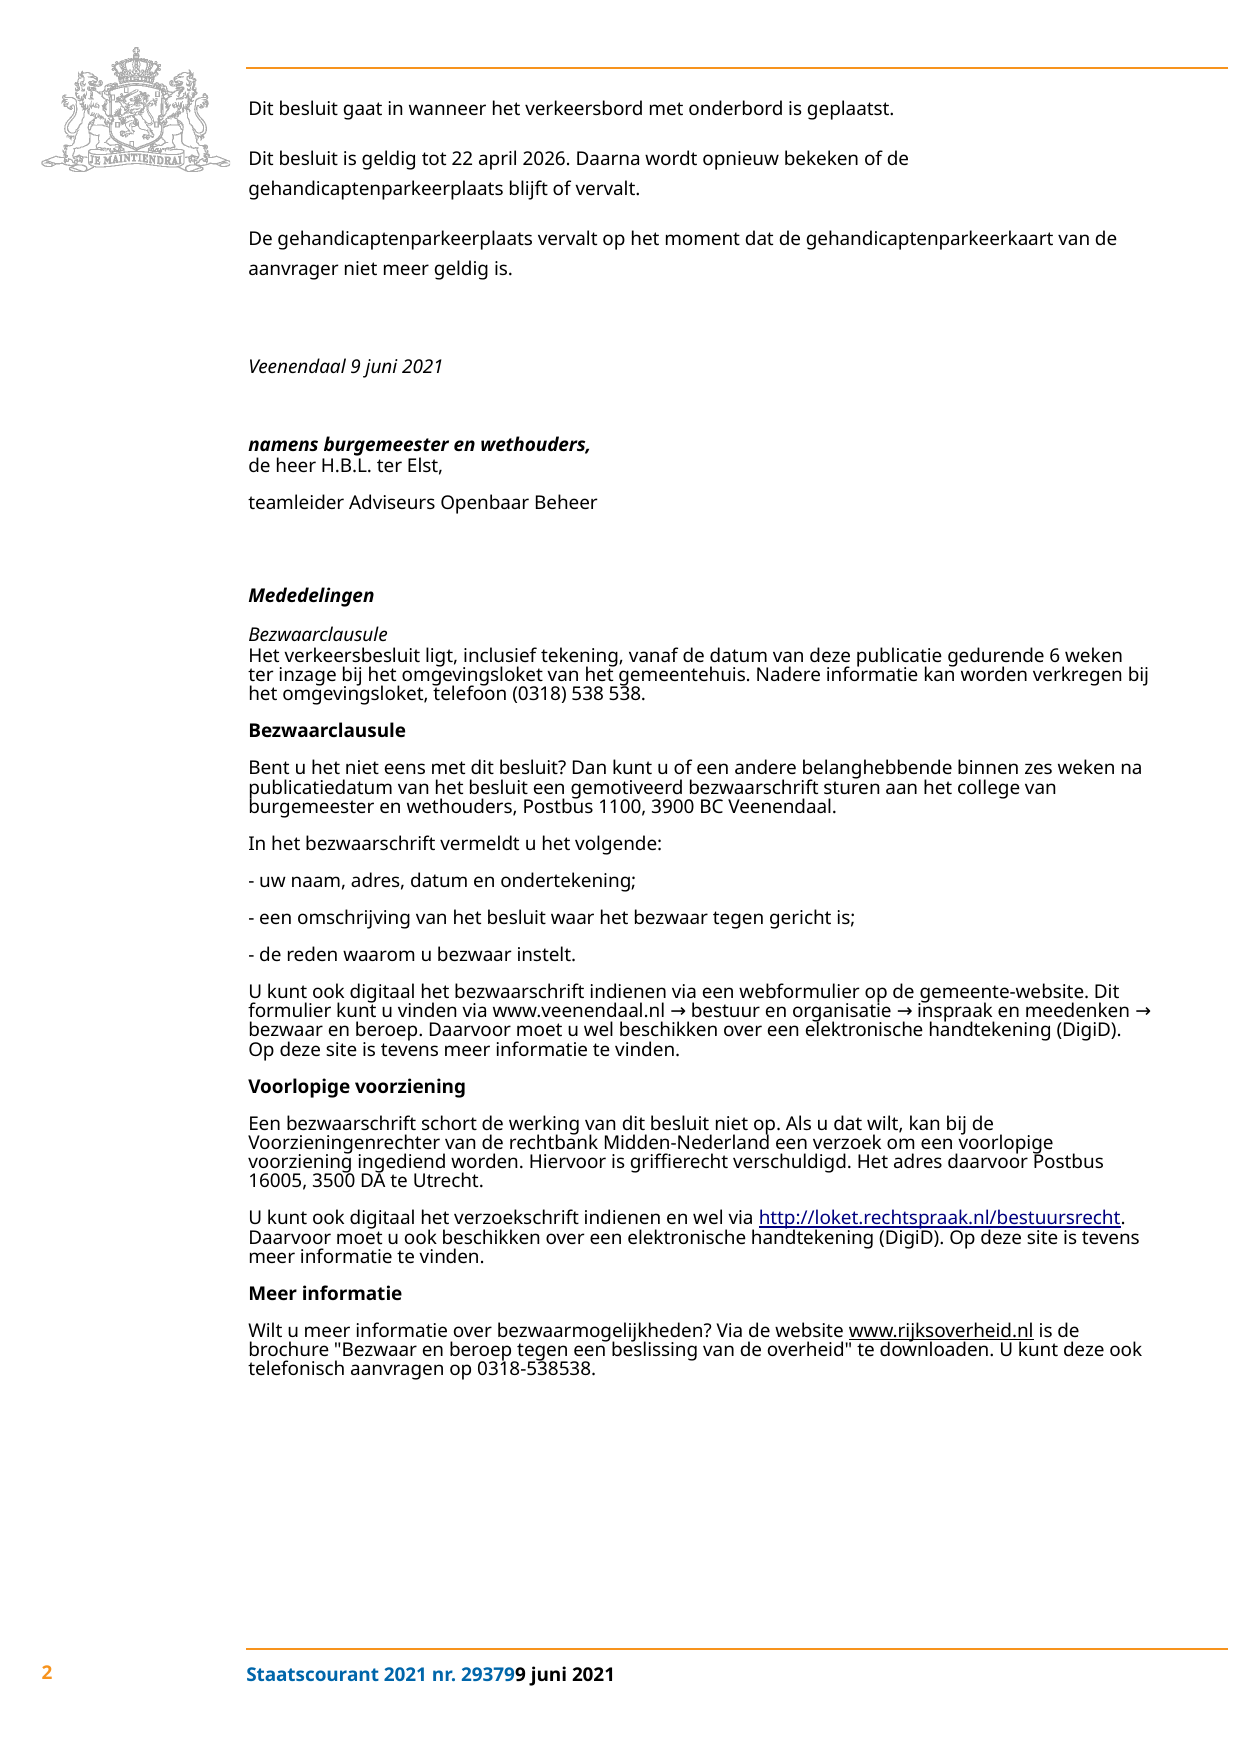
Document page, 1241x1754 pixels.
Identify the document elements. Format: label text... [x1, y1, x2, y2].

text Meer informatie [248, 1285, 1152, 1304]
text Veenendaal 9 juni 2021 [248, 353, 1152, 379]
text - uw naam, adres, datum en ondertekening; [248, 872, 1152, 891]
text Bezwaarclausule [248, 722, 1152, 742]
text namens burgemeester en wethouders, [248, 432, 1152, 457]
text Dit besluit is geldig tot 22 april 2026. Daarna wordt opnieuw bekeken of de gehandicaptenparkeerplaats blijft of vervalt. [248, 145, 1152, 201]
text Het verkeersbesluit ligt, inclusief tekening, vanaf de datum van deze publicatie gedurende 6 weken ter inzage bij het omgevingsloket van het gemeentehuis. Nadere informatie kan worden verkregen bij het omgevingsloket, telefoon (0318) 538 538. [248, 647, 1152, 705]
text Dit besluit gaat in wanneer het verkeersbord met onderbord is geplaatst. [248, 95, 1152, 121]
text Voorlopige voorziening [248, 1078, 1152, 1097]
text U kunt ook digitaal het bezwaarschrift indienen via een webformulier op de gemeente-website. Dit formulier kunt u vinden via www.veenendaal.nl → bestuur en organisatie → inspraak en meedenken → bezwaar en beroep. Daarvoor moet u wel beschikken over een elektronische handtekening (DigiD). Op deze site is tevens meer informatie te vinden. [248, 983, 1152, 1060]
text - een omschrijving van het besluit waar het bezwaar tegen gericht is; [248, 909, 1152, 928]
text De gehandicaptenparkeerplaats vervalt op het moment dat de gehandicaptenparkeerkaart van de aanvrager niet meer geldig is. [248, 225, 1152, 281]
text Bezwaarclausule [248, 621, 1152, 647]
text U kunt ook digitaal het verzoekschrift indienen en wel via http://loket.rechtspraak.nl/bestuursrecht. Daarvoor moet u ook beschikken over een elektronische handtekening (DigiD). Op deze site is tevens meer informatie te vinden. [248, 1209, 1152, 1267]
text - de reden waarom u bezwaar instelt. [248, 946, 1152, 965]
text teamleider Adviseurs Openbaar Beheer [248, 494, 1152, 514]
picture [41, 47, 231, 172]
text Bent u het niet eens met dit besluit? Dan kunt u of een andere belanghebbende binnen zes weken na publicatiedatum van het besluit een gemotiveerd bezwaarschrift sturen aan het college van burgemeester en wethouders, Postbus 1100, 3900 BC Veenendaal. [248, 759, 1152, 817]
text Wilt u meer informatie over bezwaarmogelijkheden? Via de website www.rijksoverheid.nl is de brochure "Bezwaar en beroep tegen een beslissing van de overheid" te downloaden. U kunt deze ook telefonisch aanvragen op 0318-538538. [248, 1322, 1152, 1380]
text Mededelingen [248, 582, 1152, 608]
text In het bezwaarschrift vermeldt u het volgende: [248, 835, 1152, 854]
text Een bezwaarschrift schort de werking van dit besluit niet op. Als u dat wilt, kan bij de Voorzieningenrechter van de rechtbank Midden-Nederland een verzoek om een voorlopige voorziening ingediend worden. Hiervoor is griffierecht verschuldigd. Het adres daarvoor Postbus 16005, 3500 DA te Utrecht. [248, 1114, 1152, 1192]
text de heer H.B.L. ter Elst, [248, 457, 1152, 477]
